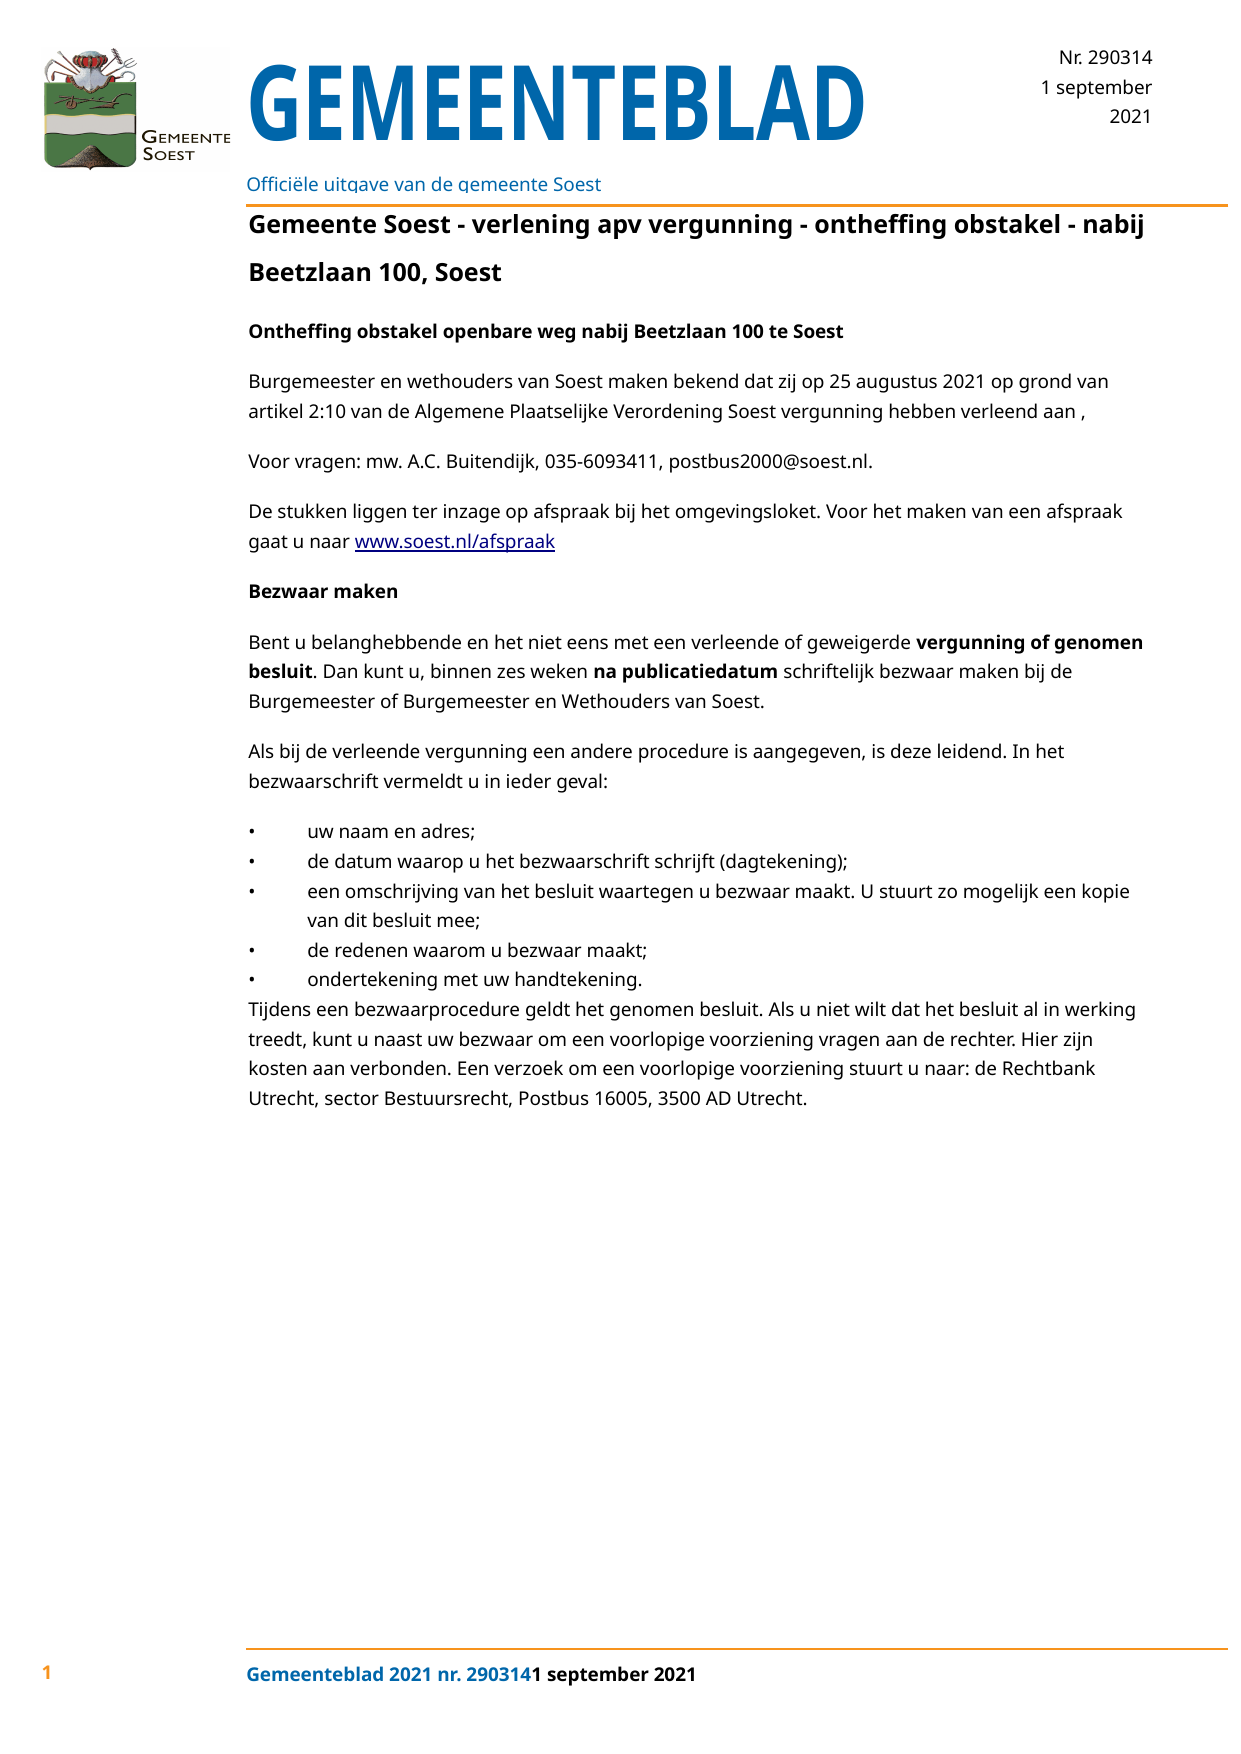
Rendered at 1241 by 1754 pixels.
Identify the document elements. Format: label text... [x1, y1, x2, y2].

list de datum waarop u het bezwaarschrift schrijft (dagtekening); [248, 848, 1152, 874]
text Ontheffing obstakel openbare weg nabij Beetzlaan 100 te Soest [248, 318, 1152, 344]
list ondertekening met uw handtekening. [248, 967, 1152, 992]
text Bent u belanghebbende en het niet eens met een verleende of geweigerde vergunning of genomen besluit. Dan kunt u, binnen zes weken na publicatiedatum schriftelijk bezwaar maken bij de Burgemeester of Burgemeester en Wethouders van Soest. [248, 629, 1152, 714]
list uw naam en adres; [248, 819, 1152, 844]
text De stukken liggen ter inzage op afspraak bij het omgevingsloket. Voor het maken van een afspraak gaat u naar www.soest.nl/afspraak [248, 499, 1152, 554]
text Burgemeester en wethouders van Soest maken bekend dat zij op 25 augustus 2021 op grond van artikel 2:10 van de Algemene Plaatselijke Verordening Soest vergunning hebben verleend aan , [248, 368, 1152, 424]
text Tijdens een bezwaarprocedure geldt het genomen besluit. Als u niet wilt dat het besluit al in werking treedt, kunt u naast uw bezwaar om een voorlopige voorziening vragen aan de rechter. Hier zijn kosten aan verbonden. Een verzoek om een voorlopige voorziening stuurt u naar: de Rechtbank Utrecht, sector Bestuursrecht, Postbus 16005, 3500 AD Utrecht. [248, 996, 1152, 1111]
list een omschrijving van het besluit waartegen u bezwaar maakt. U stuurt zo mogelijk een kopie van dit besluit mee; [248, 878, 1152, 933]
text Gemeente Soest - verlening apv vergunning - ontheffing obstakel - nabij Beetzlaan 100, Soest [248, 207, 1152, 288]
text Bezwaar maken [248, 579, 1152, 604]
text Voor vragen: mw. A.C. Buitendijk, 035-6093411, postbus2000@soest.nl. [248, 448, 1152, 474]
text Als bij de verleende vergunning een andere procedure is aangegeven, is deze leidend. In het bezwaarschrift vermeldt u in ieder geval: [248, 739, 1152, 794]
list de redenen waarom u bezwaar maakt; [248, 937, 1152, 963]
picture [41, 47, 231, 172]
